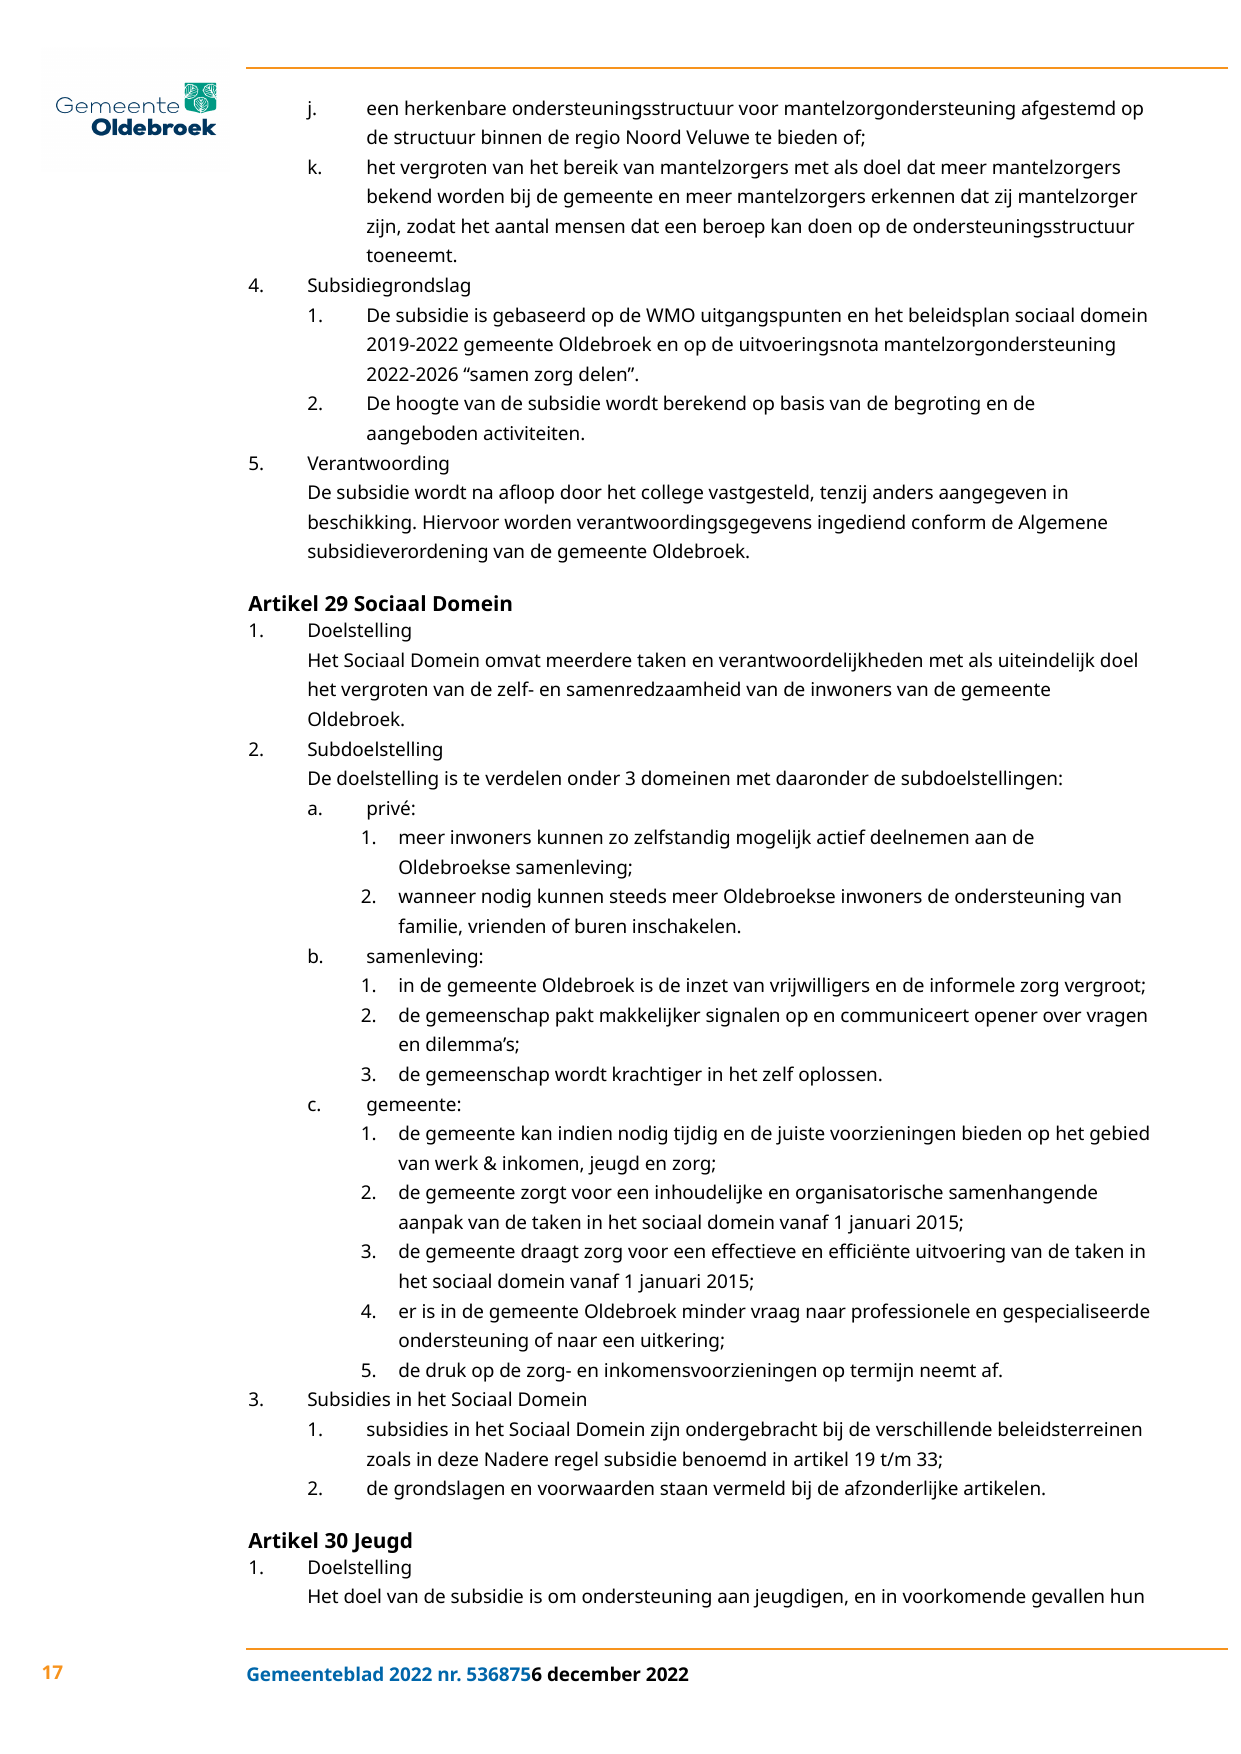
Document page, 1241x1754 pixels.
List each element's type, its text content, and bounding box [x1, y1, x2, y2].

list wanneer nodig kunnen steeds meer Oldebroekse inwoners de ondersteuning van familie, vrienden of buren inschakelen. [361, 884, 1152, 939]
list Doelstelling [248, 617, 1152, 643]
list subsidies in het Sociaal Domein zijn ondergebracht bij de verschillende beleidsterreinen zoals in deze Nadere regel subsidie benoemd in artikel 19 t/m 33; [307, 1416, 1152, 1471]
picture [41, 47, 231, 172]
list De subsidie wordt na afloop door het college vastgesteld, tenzij anders aangegeven in beschikking. Hiervoor worden verantwoordingsgegevens ingediend conform de Algemene subsidieverordening van de gemeente Oldebroek. [248, 479, 1152, 564]
list in de gemeente Oldebroek is de inzet van vrijwilligers en de informele zorg vergroot; [361, 972, 1152, 998]
list De subsidie is gebaseerd op de WMO uitgangspunten en het beleidsplan sociaal domein 2019-2022 gemeente Oldebroek en op de uitvoeringsnota mantelzorgondersteuning 2022-2026 “samen zorg delen”. [307, 302, 1152, 387]
list de druk op de zorg- en inkomensvoorzieningen op termijn neemt af. [361, 1357, 1152, 1383]
list de gemeenschap pakt makkelijker signalen op en communiceert opener over vragen en dilemma’s; [361, 1002, 1152, 1057]
list meer inwoners kunnen zo zelfstandig mogelijk actief deelnemen aan de Oldebroekse samenleving; [361, 824, 1152, 880]
list de gemeente zorgt voor een inhoudelijke en organisatorische samenhangende aanpak van de taken in het sociaal domein vanaf 1 januari 2015; [361, 1179, 1152, 1235]
list gemeente: [307, 1091, 1152, 1116]
text Artikel 29 Sociaal Domein [248, 589, 1152, 617]
list De hoogte van de subsidie wordt berekend op basis van de begroting en de aangeboden activiteiten. [307, 391, 1152, 446]
list Het Sociaal Domein omvat meerdere taken en verantwoordelijkheden met als uiteindelijk doel het vergroten van de zelf- en samenredzaamheid van de inwoners van de gemeente Oldebroek. [248, 647, 1152, 732]
list de gemeenschap wordt krachtiger in het zelf oplossen. [361, 1061, 1152, 1087]
list de gemeente draagt zorg voor een effectieve en efficiënte uitvoering van de taken in het sociaal domein vanaf 1 januari 2015; [361, 1239, 1152, 1294]
list Subdoelstelling [248, 736, 1152, 761]
list Het doel van de subsidie is om ondersteuning aan jeugdigen, en in voorkomende gevallen hun [248, 1584, 1152, 1609]
list er is in de gemeente Oldebroek minder vraag naar professionele en gespecialiseerde ondersteuning of naar een uitkering; [361, 1298, 1152, 1353]
text Artikel 30 Jeugd [248, 1526, 1152, 1554]
list de gemeente kan indien nodig tijdig en de juiste voorzieningen bieden op het gebied van werk & inkomen, jeugd en zorg; [361, 1120, 1152, 1176]
list Verantwoording [248, 450, 1152, 476]
list samenleving: [307, 943, 1152, 968]
list de grondslagen en voorwaarden staan vermeld bij de afzonderlijke artikelen. [307, 1475, 1152, 1501]
list Doelstelling [248, 1554, 1152, 1580]
list De doelstelling is te verdelen onder 3 domeinen met daaronder de subdoelstellingen: [248, 765, 1152, 791]
list het vergroten van het bereik van mantelzorgers met als doel dat meer mantelzorgers bekend worden bij de gemeente en meer mantelzorgers erkennen dat zij mantelzorger zijn, zodat het aantal mensen dat een beroep kan doen op de ondersteuningsstructuur toeneemt. [307, 154, 1152, 268]
list Subsidiegrondslag [248, 272, 1152, 298]
list een herkenbare ondersteuningsstructuur voor mantelzorgondersteuning afgestemd op de structuur binnen de regio Noord Veluwe te bieden of; [307, 95, 1152, 150]
list privé: [307, 795, 1152, 821]
list Subsidies in het Sociaal Domein [248, 1387, 1152, 1412]
